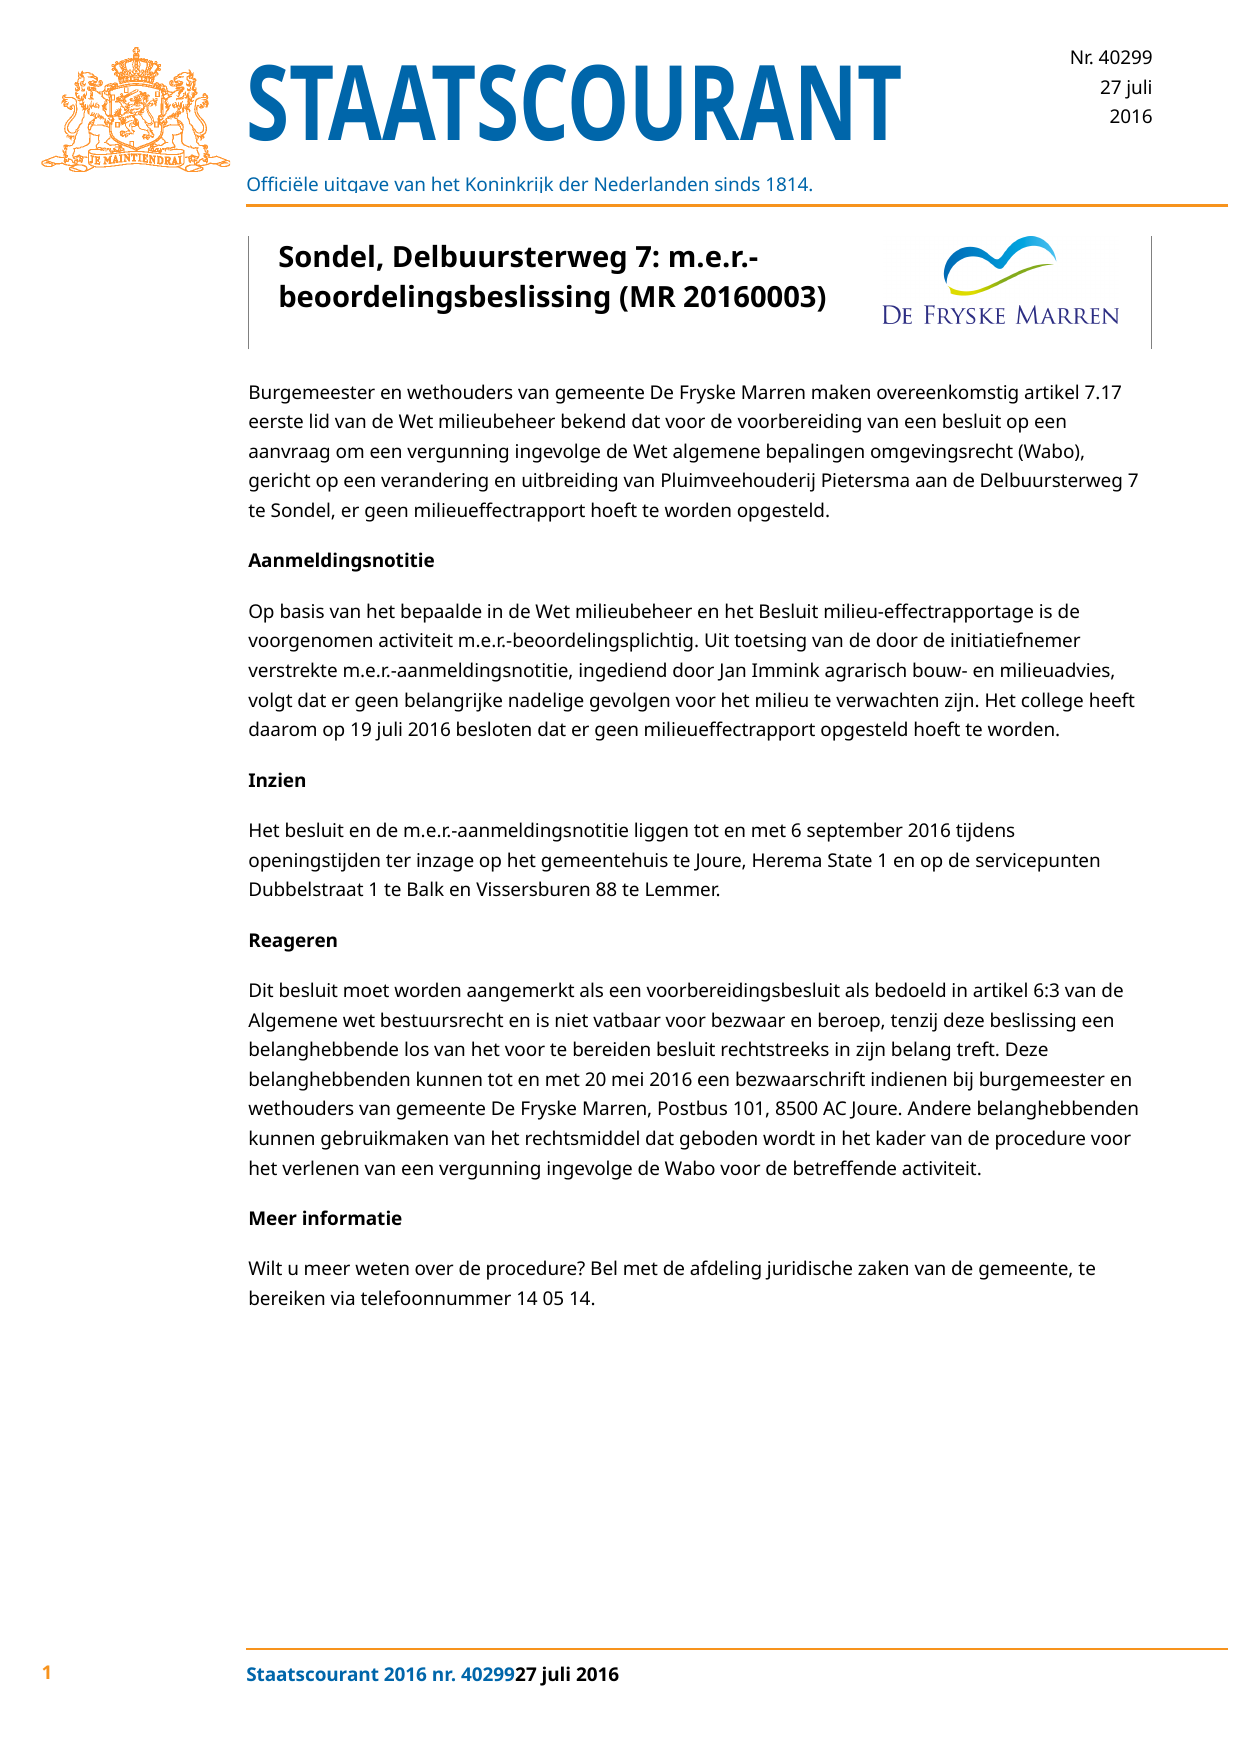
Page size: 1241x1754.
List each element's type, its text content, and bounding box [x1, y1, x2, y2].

text Inzien [248, 767, 1152, 792]
text Wilt u meer weten over de procedure? Bel met de afdeling juridische zaken van de gemeente, te bereiken via telefoonnummer 14 05 14. [248, 1256, 1152, 1311]
text Reageren [248, 927, 1152, 952]
text Burgemeester en wethouders van gemeente De Fryske Marren maken overeenkomstig artikel 7.17 eerste lid van de Wet milieubeheer bekend dat voor de voorbereiding van een besluit op een aanvraag om een vergunning ingevolge de Wet algemene bepalingen omgevingsrecht (Wabo), gericht op een verandering en uitbreiding van Pluimveehouderij Pietersma aan de Delbuursterweg 7 te Sondel, er geen milieueffectrapport hoeft te worden opgesteld. [248, 379, 1152, 523]
text Meer informatie [248, 1205, 1152, 1231]
table_header [850, 236, 1151, 349]
picture [882, 236, 1119, 324]
table_header Sondel, Delbuursterweg 7: m.e.r.-beoordelingsbeslissing (MR 20160003) [249, 236, 850, 349]
text Dit besluit moet worden aangemerkt als een voorbereidingsbesluit als bedoeld in artikel 6:3 van de Algemene wet bestuursrecht en is niet vatbaar voor bezwaar en beroep, tenzij deze beslissing een belanghebbende los van het voor te bereiden besluit rechtstreeks in zijn belang treft. Deze belanghebbenden kunnen tot en met 20 mei 2016 een bezwaarschrift indienen bij burgemeester en wethouders van gemeente De Fryske Marren, Postbus 101, 8500 AC Joure. Andere belanghebbenden kunnen gebruikmaken van het rechtsmiddel dat geboden wordt in het kader van de procedure voor het verlenen van een vergunning ingevolge de Wabo voor de betreffende activiteit. [248, 977, 1152, 1180]
text Aanmeldingsnotitie [248, 548, 1152, 573]
text Het besluit en de m.e.r.-aanmeldingsnotitie liggen tot en met 6 september 2016 tijdens openingstijden ter inzage op het gemeentehuis te Joure, Herema State 1 en op de servicepunten Dubbelstraat 1 te Balk en Vissersburen 88 te Lemmer. [248, 817, 1152, 902]
picture [41, 47, 231, 172]
text Op basis van het bepaalde in de Wet milieubeheer en het Besluit milieu-effectrapportage is de voorgenomen activiteit m.e.r.-beoordelingsplichtig. Uit toetsing van de door de initiatiefnemer verstrekte m.e.r.-aanmeldingsnotitie, ingediend door Jan Immink agrarisch bouw- en milieuadvies, volgt dat er geen belangrijke nadelige gevolgen voor het milieu te verwachten zijn. Het college heeft daarom op 19 juli 2016 besloten dat er geen milieueffectrapport opgesteld hoeft te worden. [248, 598, 1152, 742]
